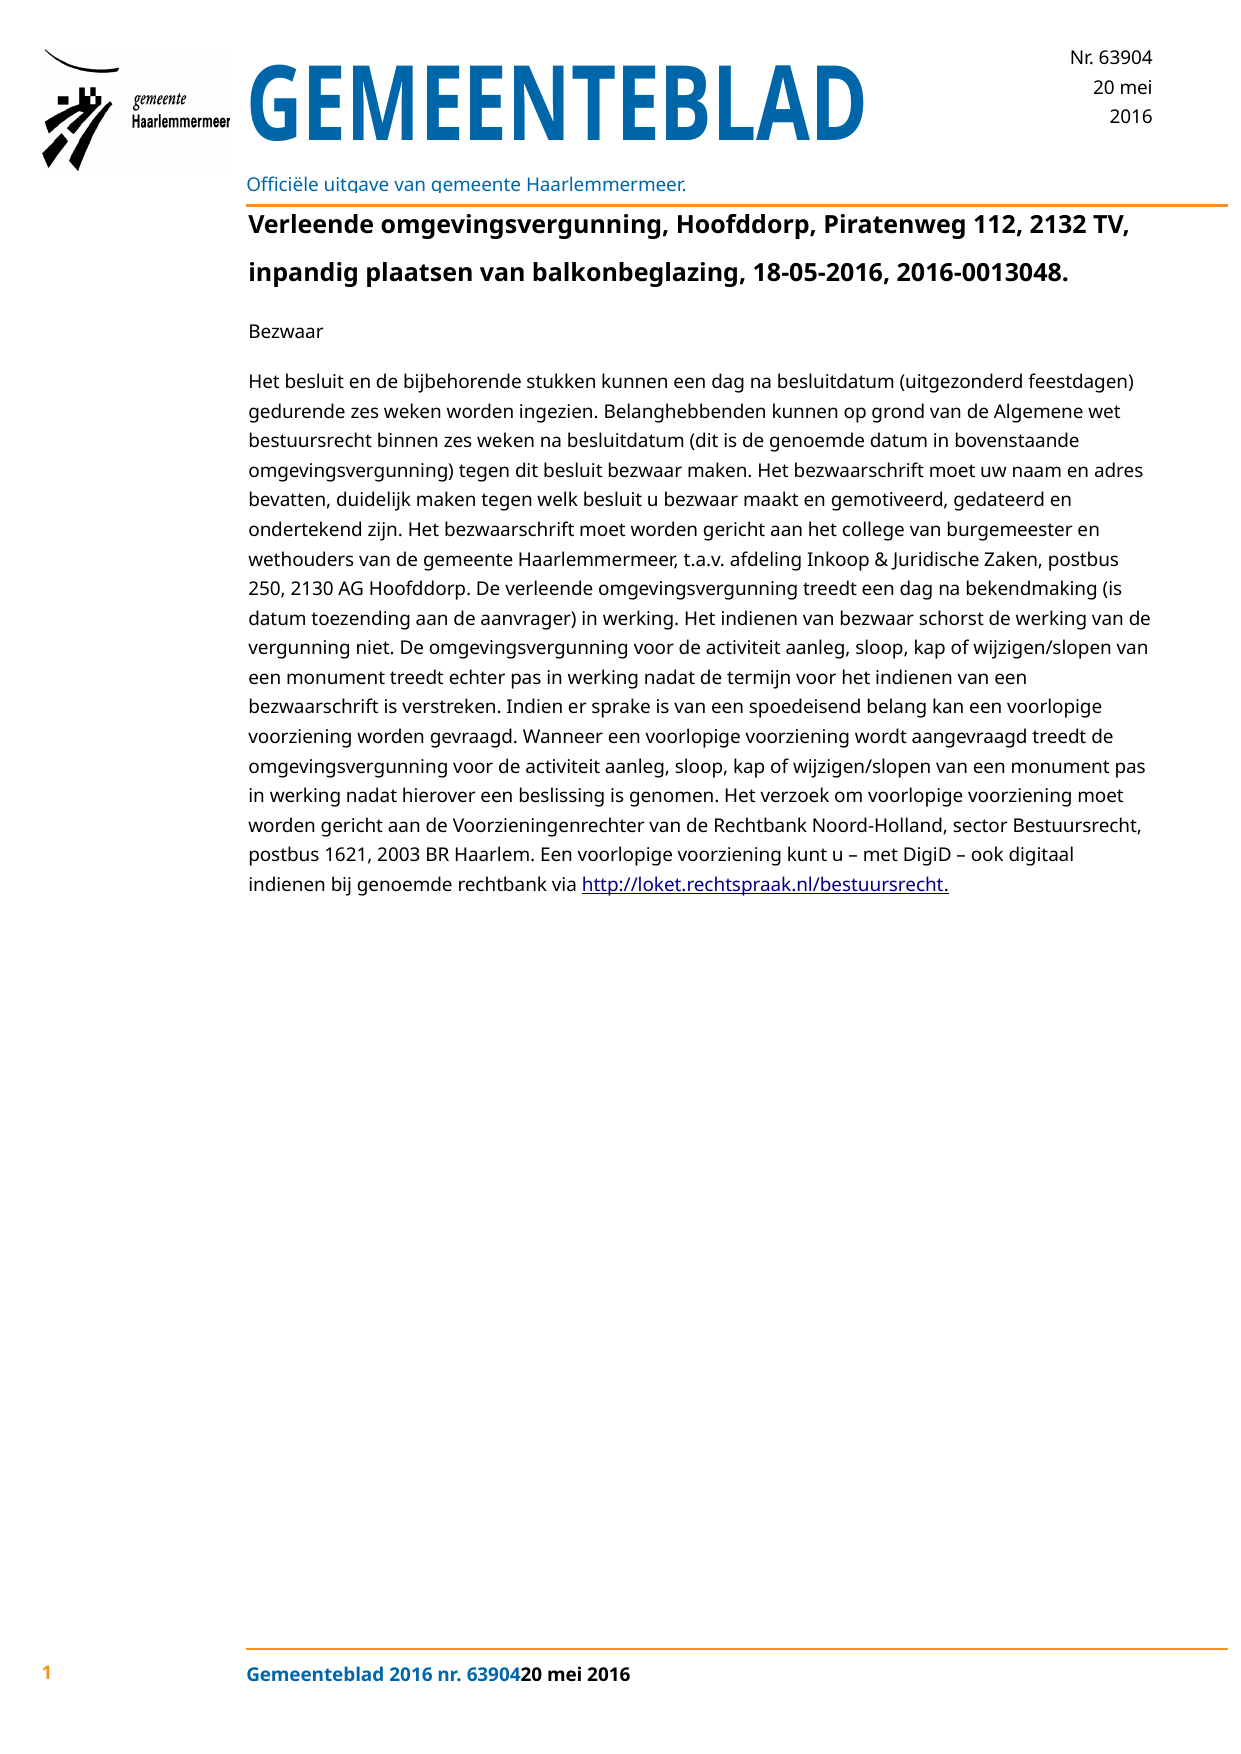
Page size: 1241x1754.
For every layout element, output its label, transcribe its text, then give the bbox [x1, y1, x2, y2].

text Het besluit en de bijbehorende stukken kunnen een dag na besluitdatum (uitgezonderd feestdagen) gedurende zes weken worden ingezien. Belanghebbenden kunnen op grond van de Algemene wet bestuursrecht binnen zes weken na besluitdatum (dit is de genoemde datum in bovenstaande omgevingsvergunning) tegen dit besluit bezwaar maken. Het bezwaarschrift moet uw naam en adres bevatten, duidelijk maken tegen welk besluit u bezwaar maakt en gemotiveerd, gedateerd en ondertekend zijn. Het bezwaarschrift moet worden gericht aan het college van burgemeester en wethouders van de gemeente Haarlemmermeer, t.a.v. afdeling Inkoop & Juridische Zaken, postbus 250, 2130 AG Hoofddorp. De verleende omgevingsvergunning treedt een dag na bekendmaking (is datum toezending aan de aanvrager) in werking. Het indienen van bezwaar schorst de werking van de vergunning niet. De omgevingsvergunning voor de activiteit aanleg, sloop, kap of wijzigen/slopen van een monument treedt echter pas in werking nadat de termijn voor het indienen van een bezwaarschrift is verstreken. Indien er sprake is van een spoedeisend belang kan een voorlopige voorziening worden gevraagd. Wanneer een voorlopige voorziening wordt aangevraagd treedt de omgevingsvergunning voor de activiteit aanleg, sloop, kap of wijzigen/slopen van een monument pas in werking nadat hierover een beslissing is genomen. Het verzoek om voorlopige voorziening moet worden gericht aan de Voorzieningenrechter van de Rechtbank Noord-Holland, sector Bestuursrecht, postbus 1621, 2003 BR Haarlem. Een voorlopige voorziening kunt u – met DigiD – ook digitaal indienen bij genoemde rechtbank via http://loket.rechtspraak.nl/bestuursrecht. [248, 368, 1152, 897]
text Verleende omgevingsvergunning, Hoofddorp, Piratenweg 112, 2132 TV, inpandig plaatsen van balkonbeglazing, 18-05-2016, 2016-0013048. [248, 207, 1152, 288]
picture [41, 47, 231, 172]
text Bezwaar [248, 318, 1152, 344]
